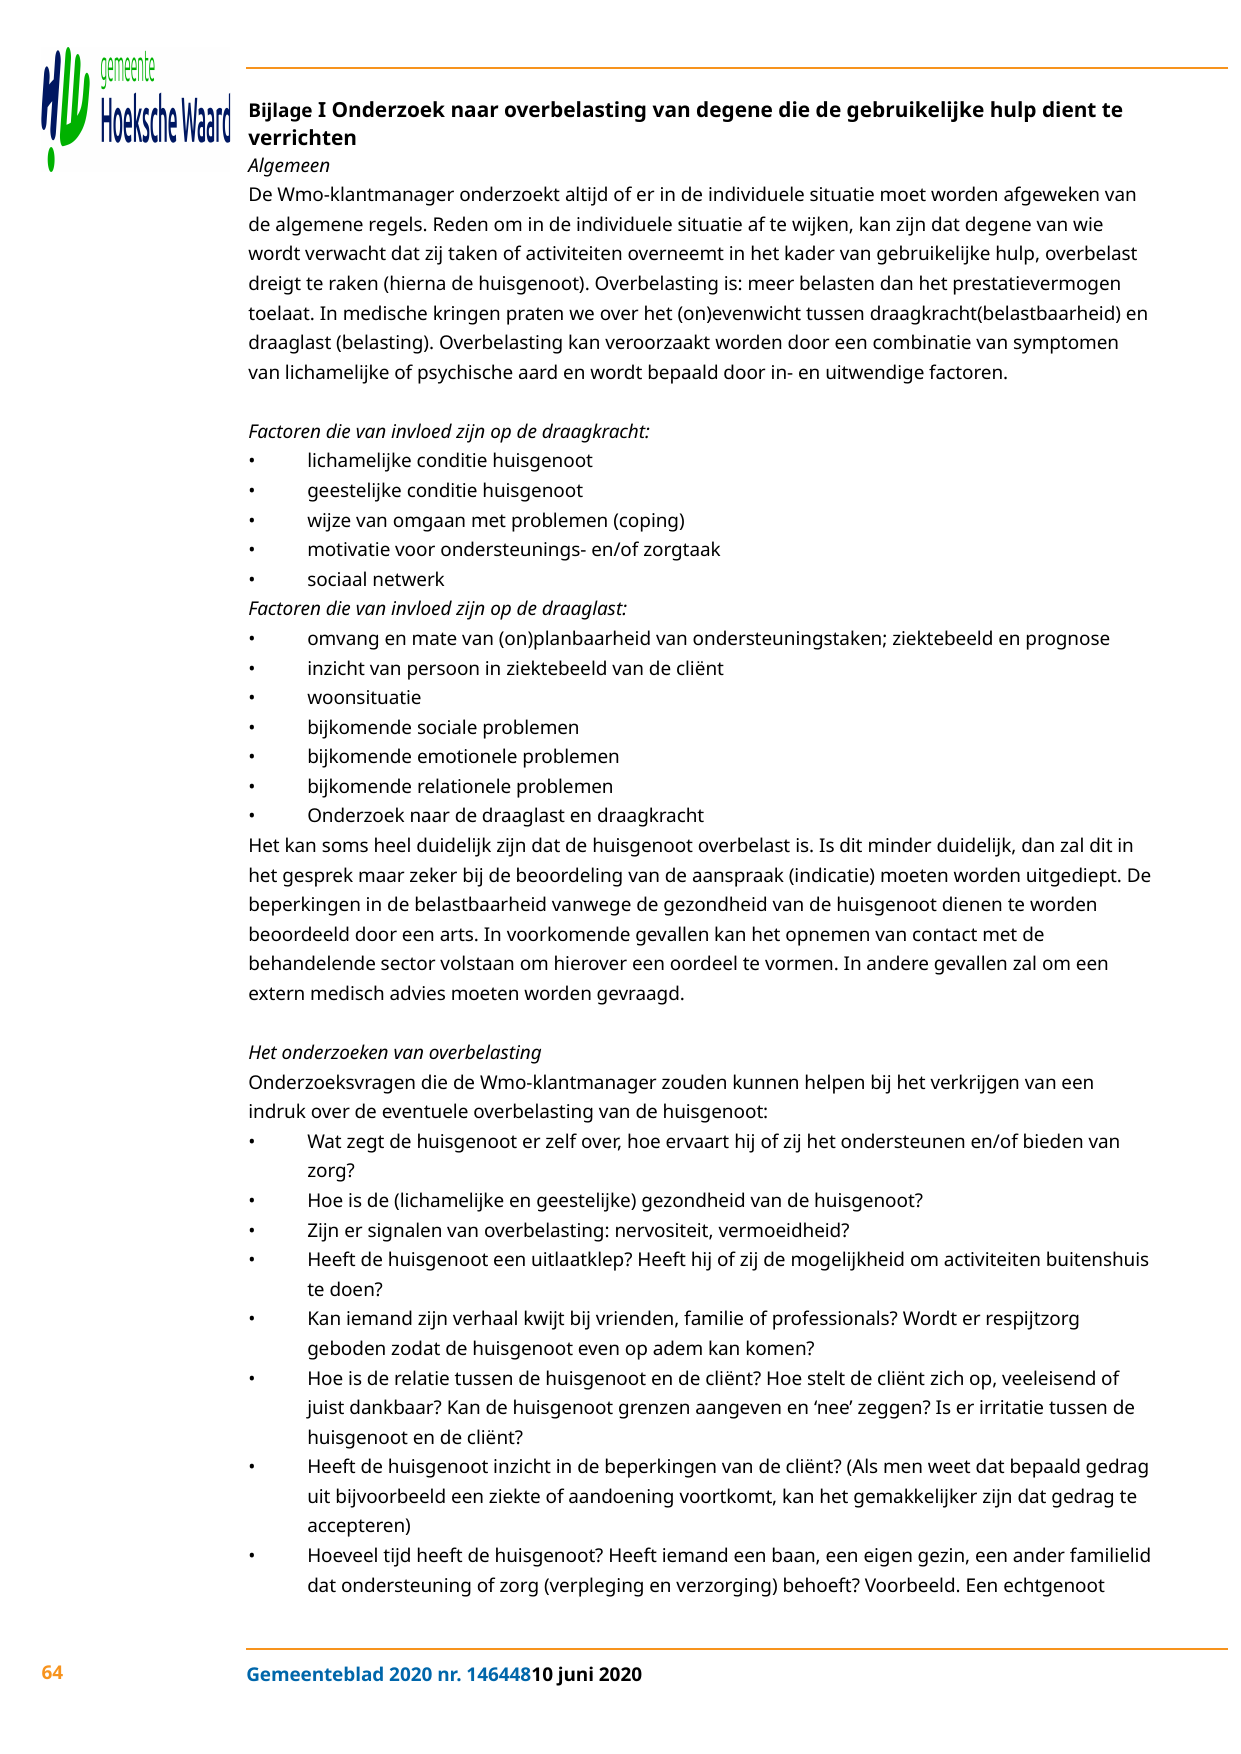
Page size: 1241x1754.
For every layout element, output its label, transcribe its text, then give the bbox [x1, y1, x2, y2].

text Het kan soms heel duidelijk zijn dat de huisgenoot overbelast is. Is dit minder duidelijk, dan zal dit in het gesprek maar zeker bij de beoordeling van de aanspraak (indicatie) moeten worden uitgediept. De beperkingen in de belastbaarheid vanwege de gezondheid van de huisgenoot dienen te worden beoordeeld door een arts. In voorkomende gevallen kan het opnemen van contact met de behandelende sector volstaan om hierover een oordeel te vormen. In andere gevallen zal om een extern medisch advies moeten worden gevraagd. [248, 832, 1152, 1006]
list woonsituatie [248, 684, 1152, 710]
list bijkomende sociale problemen [248, 714, 1152, 739]
list Heeft de huisgenoot inzicht in de beperkingen van de cliënt? (Als men weet dat bepaald gedrag uit bijvoorbeeld een ziekte of aandoening voortkomt, kan het gemakkelijker zijn dat gedrag te accepteren) [248, 1453, 1152, 1538]
list wijze van omgaan met problemen (coping) [248, 507, 1152, 532]
list Onderzoek naar de draaglast en draagkracht [248, 803, 1152, 828]
text Onderzoeksvragen die de Wmo-klantmanager zouden kunnen helpen bij het verkrijgen van een indruk over de eventuele overbelasting van de huisgenoot: [248, 1069, 1152, 1124]
list Zijn er signalen van overbelasting: nervositeit, vermoeidheid? [248, 1217, 1152, 1242]
list sociaal netwerk [248, 566, 1152, 592]
text Factoren die van invloed zijn op de draagkracht: [248, 418, 1152, 444]
list Hoe is de (lichamelijke en geestelijke) gezondheid van de huisgenoot? [248, 1187, 1152, 1213]
list omvang en mate van (on)planbaarheid van ondersteuningstaken; ziektebeeld en prognose [248, 625, 1152, 651]
picture [41, 47, 231, 172]
text Bijlage I Onderzoek naar overbelasting van degene die de gebruikelijke hulp dient te verrichten [248, 95, 1152, 152]
list Hoeveel tijd heeft de huisgenoot? Heeft iemand een baan, een eigen gezin, een ander familielid dat ondersteuning of zorg (verpleging en verzorging) behoeft? Voorbeeld. Een echtgenoot [248, 1542, 1152, 1597]
text Het onderzoeken van overbelasting [248, 1039, 1152, 1065]
list Heeft de huisgenoot een uitlaatklep? Heeft hij of zij de mogelijkheid om activiteiten buitenshuis te doen? [248, 1246, 1152, 1302]
list Kan iemand zijn verhaal kwijt bij vrienden, familie of professionals? Wordt er respijtzorg geboden zodat de huisgenoot even op adem kan komen? [248, 1306, 1152, 1361]
list lichamelijke conditie huisgenoot [248, 448, 1152, 473]
list bijkomende emotionele problemen [248, 743, 1152, 769]
list bijkomende relationele problemen [248, 773, 1152, 799]
text Factoren die van invloed zijn op de draaglast: [248, 596, 1152, 621]
text Algemeen [248, 152, 1152, 177]
list Hoe is de relatie tussen de huisgenoot en de cliënt? Hoe stelt de cliënt zich op, veeleisend of juist dankbaar? Kan de huisgenoot grenzen aangeven en ‘nee’ zeggen? Is er irritatie tussen de huisgenoot en de cliënt? [248, 1365, 1152, 1449]
text De Wmo-klantmanager onderzoekt altijd of er in de individuele situatie moet worden afgeweken van de algemene regels. Reden om in de individuele situatie af te wijken, kan zijn dat degene van wie wordt verwacht dat zij taken of activiteiten overneemt in het kader van gebruikelijke hulp, overbelast dreigt te raken (hierna de huisgenoot). Overbelasting is: meer belasten dan het prestatievermogen toelaat. In medische kringen praten we over het (on)evenwicht tussen draagkracht(belastbaarheid) en draaglast (belasting). Overbelasting kan veroorzaakt worden door een combinatie van symptomen van lichamelijke of psychische aard en wordt bepaald door in- en uitwendige factoren. [248, 181, 1152, 384]
list Wat zegt de huisgenoot er zelf over, hoe ervaart hij of zij het ondersteunen en/of bieden van zorg? [248, 1128, 1152, 1183]
list inzicht van persoon in ziektebeeld van de cliënt [248, 655, 1152, 680]
list geestelijke conditie huisgenoot [248, 477, 1152, 503]
list motivatie voor ondersteunings- en/of zorgtaak [248, 536, 1152, 562]
